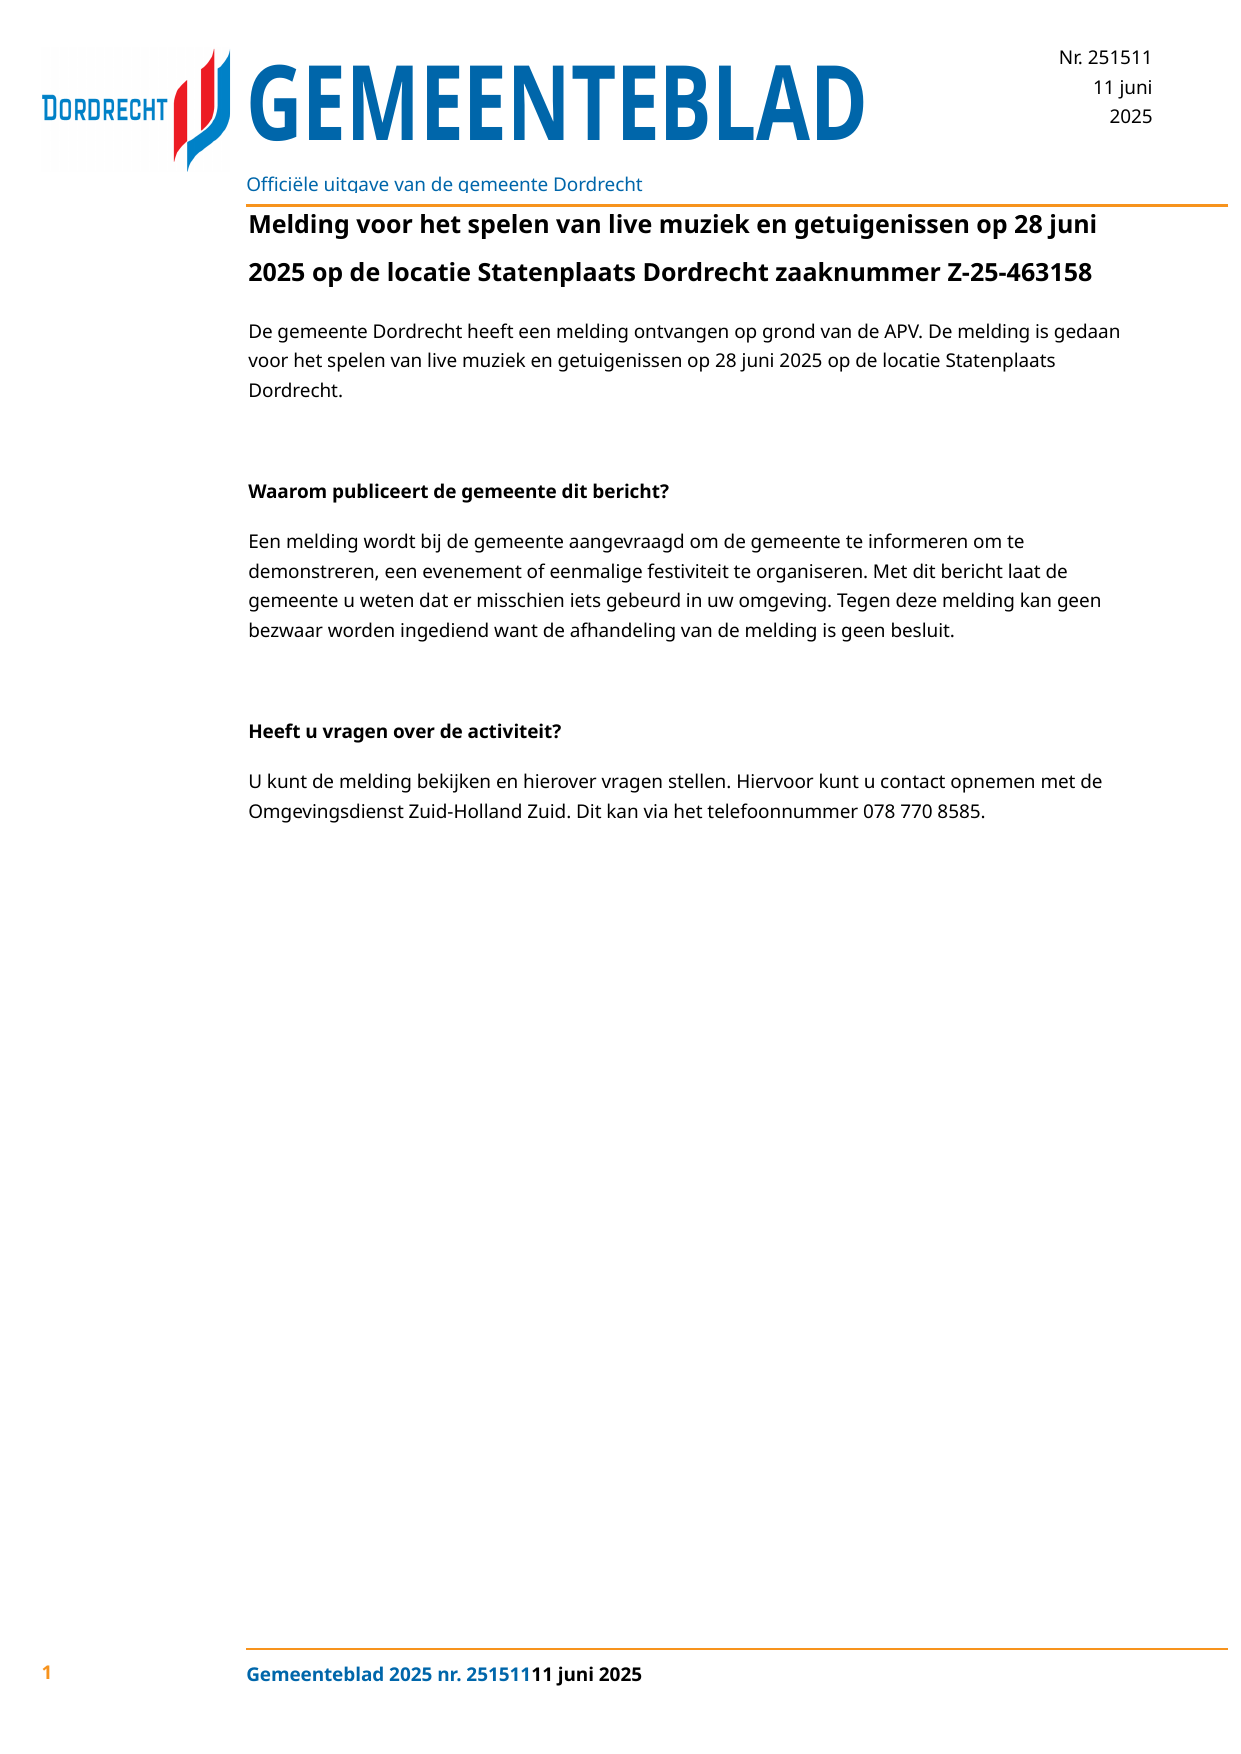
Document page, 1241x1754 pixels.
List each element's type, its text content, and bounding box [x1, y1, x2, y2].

text Melding voor het spelen van live muziek en getuigenissen op 28 juni 2025 op de locatie Statenplaats Dordrecht zaaknummer Z-25-463158 [248, 207, 1152, 288]
text Heeft u vragen over de activiteit? [248, 718, 1152, 744]
picture [41, 47, 231, 172]
text Waarom publiceert de gemeente dit bericht? [248, 478, 1152, 504]
text U kunt de melding bekijken en hierover vragen stellen. Hiervoor kunt u contact opnemen met de Omgevingsdienst Zuid-Holland Zuid. Dit kan via het telefoonnummer 078 770 8585. [248, 768, 1152, 824]
text De gemeente Dordrecht heeft een melding ontvangen op grond van de APV. De melding is gedaan voor het spelen van live muziek en getuigenissen op 28 juni 2025 op de locatie Statenplaats Dordrecht. [248, 318, 1152, 403]
text Een melding wordt bij de gemeente aangevraagd om de gemeente te informeren om te demonstreren, een evenement of eenmalige festiviteit te organiseren. Met dit bericht laat de gemeente u weten dat er misschien iets gebeurd in uw omgeving. Tegen deze melding kan geen bezwaar worden ingediend want de afhandeling van de melding is geen besluit. [248, 528, 1152, 643]
